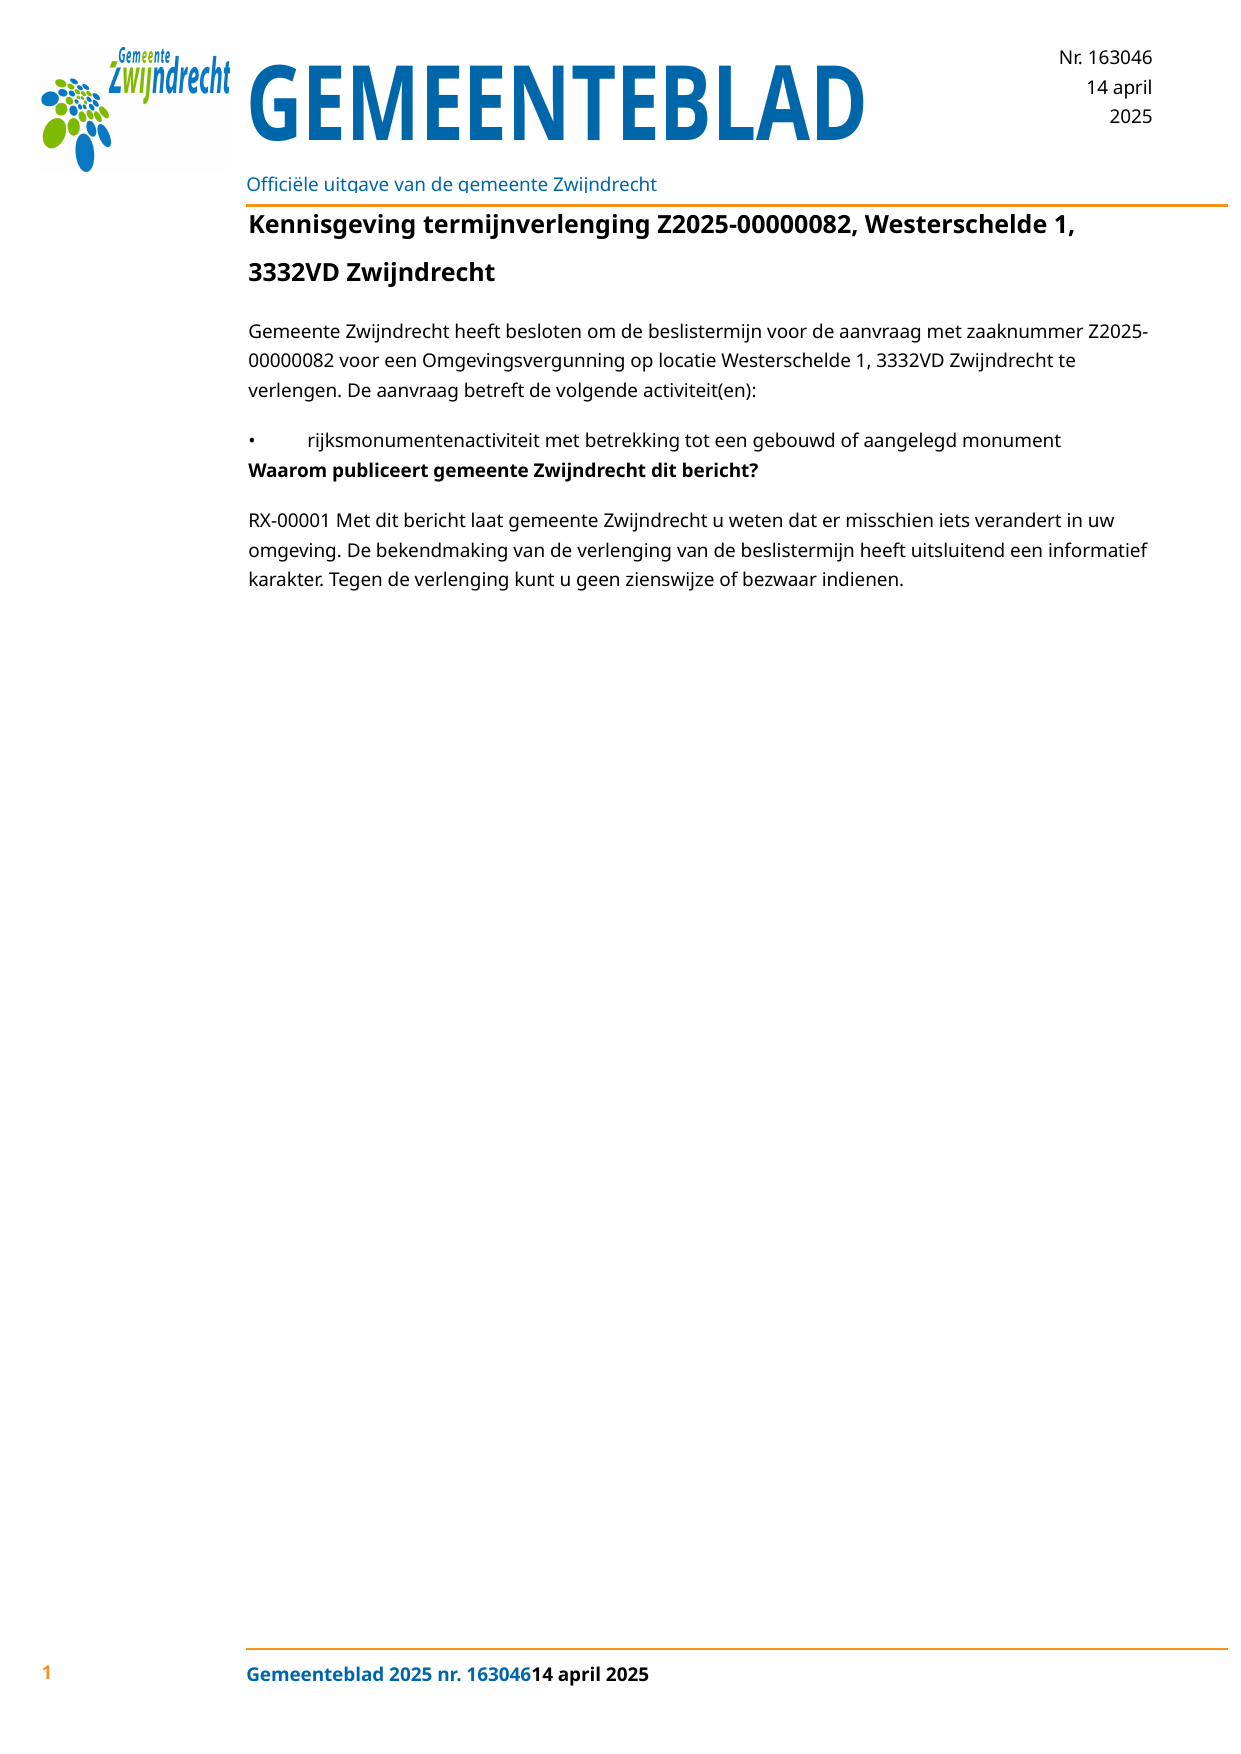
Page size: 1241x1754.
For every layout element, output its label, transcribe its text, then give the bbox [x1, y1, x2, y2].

text Waarom publiceert gemeente Zwijndrecht dit bericht? [248, 457, 1152, 483]
picture [41, 47, 231, 172]
text RX-00001 Met dit bericht laat gemeente Zwijndrecht u weten dat er misschien iets verandert in uw omgeving. De bekendmaking van de verlenging van de beslistermijn heeft uitsluitend een informatief karakter. Tegen de verlenging kunt u geen zienswijze of bezwaar indienen. [248, 507, 1152, 592]
text Gemeente Zwijndrecht heeft besloten om de beslistermijn voor de aanvraag met zaaknummer Z2025-00000082 voor een Omgevingsvergunning op locatie Westerschelde 1, 3332VD Zwijndrecht te verlengen. De aanvraag betreft de volgende activiteit(en): [248, 318, 1152, 403]
list rijksmonumentenactiviteit met betrekking tot een gebouwd of aangelegd monument [248, 427, 1152, 453]
text Kennisgeving termijnverlenging Z2025-00000082, Westerschelde 1, 3332VD Zwijndrecht [248, 207, 1152, 288]
